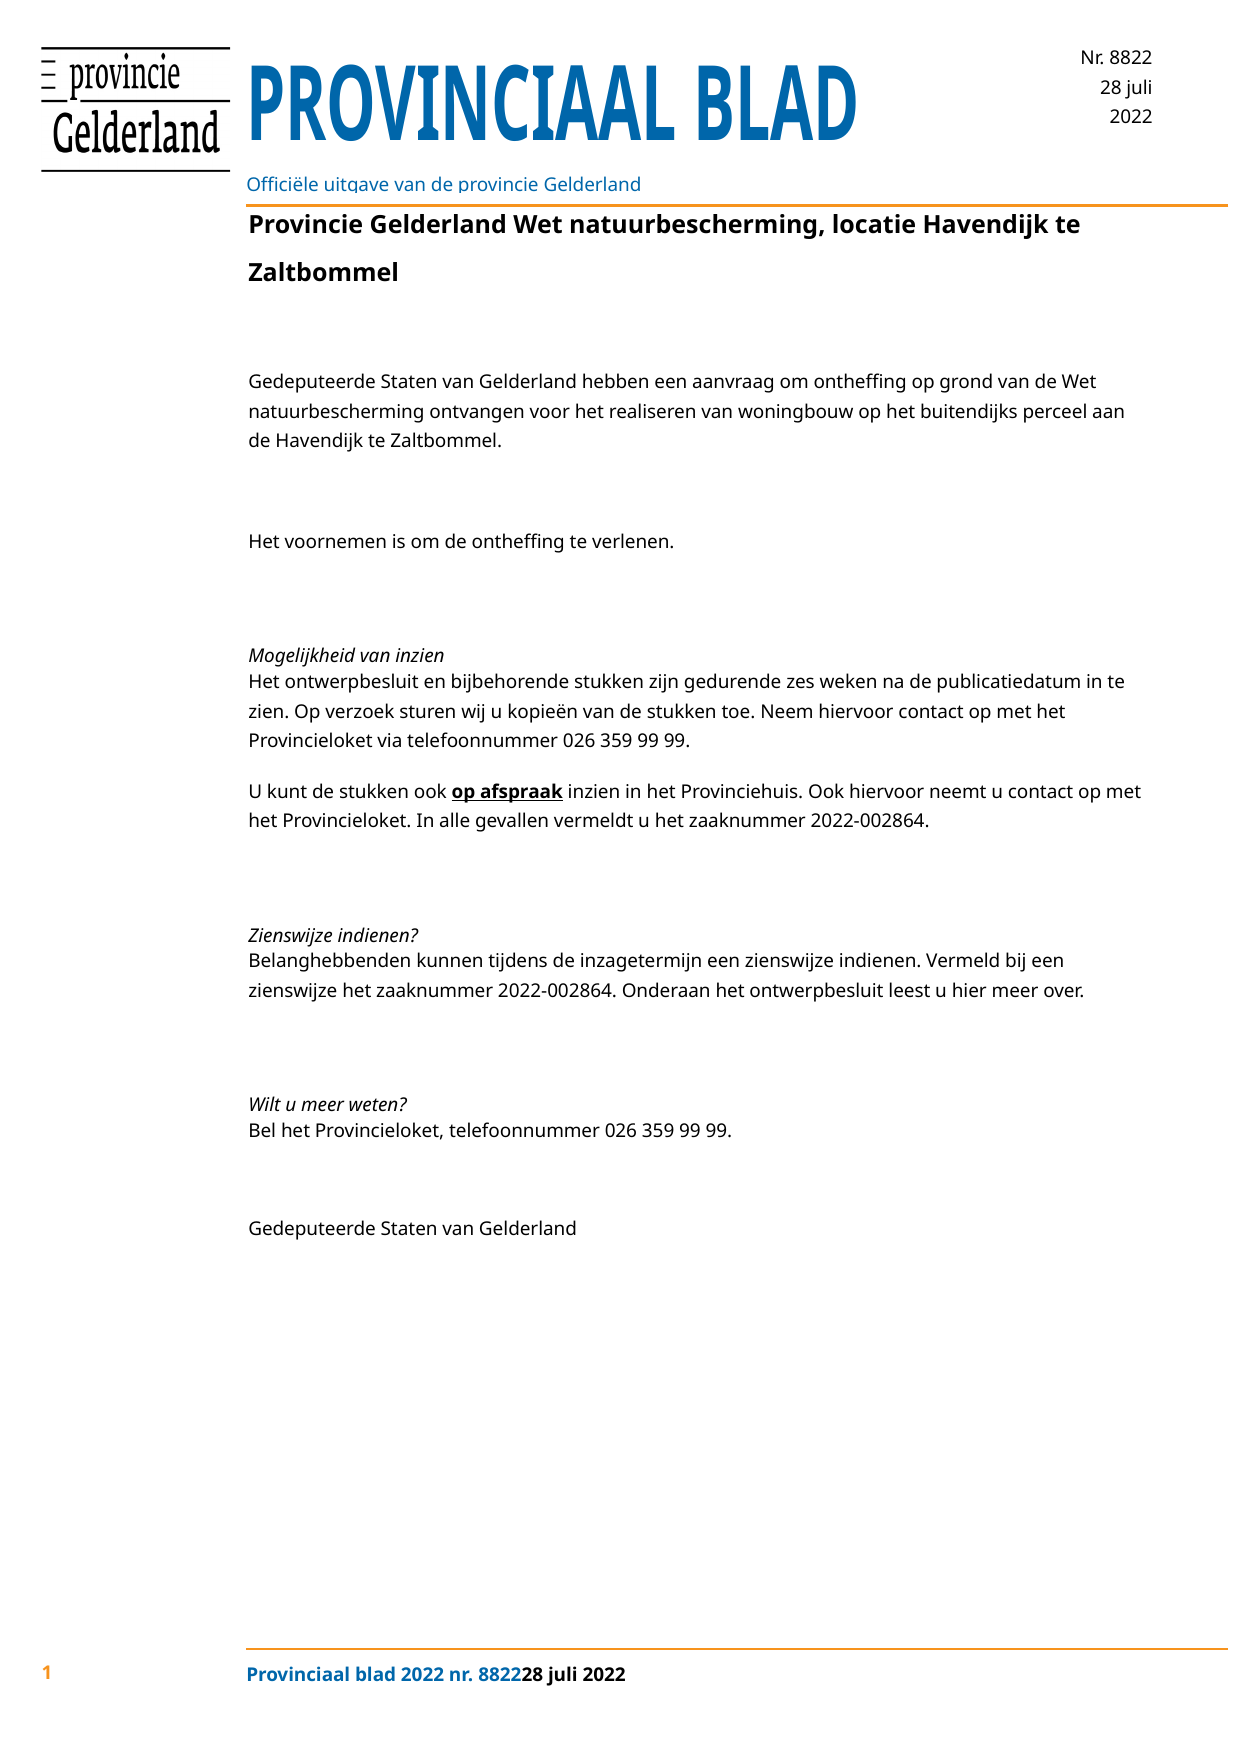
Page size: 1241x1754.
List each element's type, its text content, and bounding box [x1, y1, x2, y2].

text Provincie Gelderland Wet natuurbescherming, locatie Havendijk te Zaltbommel [248, 207, 1152, 288]
text Gedeputeerde Staten van Gelderland [248, 1216, 1152, 1241]
text U kunt de stukken ook op afspraak inzien in het Provinciehuis. Ook hiervoor neemt u contact op met het Provincieloket. In alle gevallen vermeldt u het zaaknummer 2022-002864. [248, 778, 1152, 833]
text Het voornemen is om de ontheffing te verlenen. [248, 528, 1152, 554]
picture [41, 47, 231, 172]
text Het ontwerpbesluit en bijbehorende stukken zijn gedurende zes weken na de publicatiedatum in te zien. Op verzoek sturen wij u kopieën van de stukken toe. Neem hiervoor contact op met het Provincieloket via telefoonnummer 026 359 99 99. [248, 668, 1152, 753]
text Bel het Provincieloket, telefoonnummer 026 359 99 99. [248, 1117, 1152, 1143]
text Mogelijkheid van inzien [248, 643, 1152, 668]
text Gedeputeerde Staten van Gelderland hebben een aanvraag om ontheffing op grond van de Wet natuurbescherming ontvangen voor het realiseren van woningbouw op het buitendijks perceel aan de Havendijk te Zaltbommel. [248, 368, 1152, 453]
text Zienswijze indienen? [248, 922, 1152, 948]
text Belanghebbenden kunnen tijdens de inzagetermijn een zienswijze indienen. Vermeld bij een zienswijze het zaaknummer 2022-002864. Onderaan het ontwerpbesluit leest u hier meer over. [248, 948, 1152, 1003]
text Wilt u meer weten? [248, 1092, 1152, 1117]
